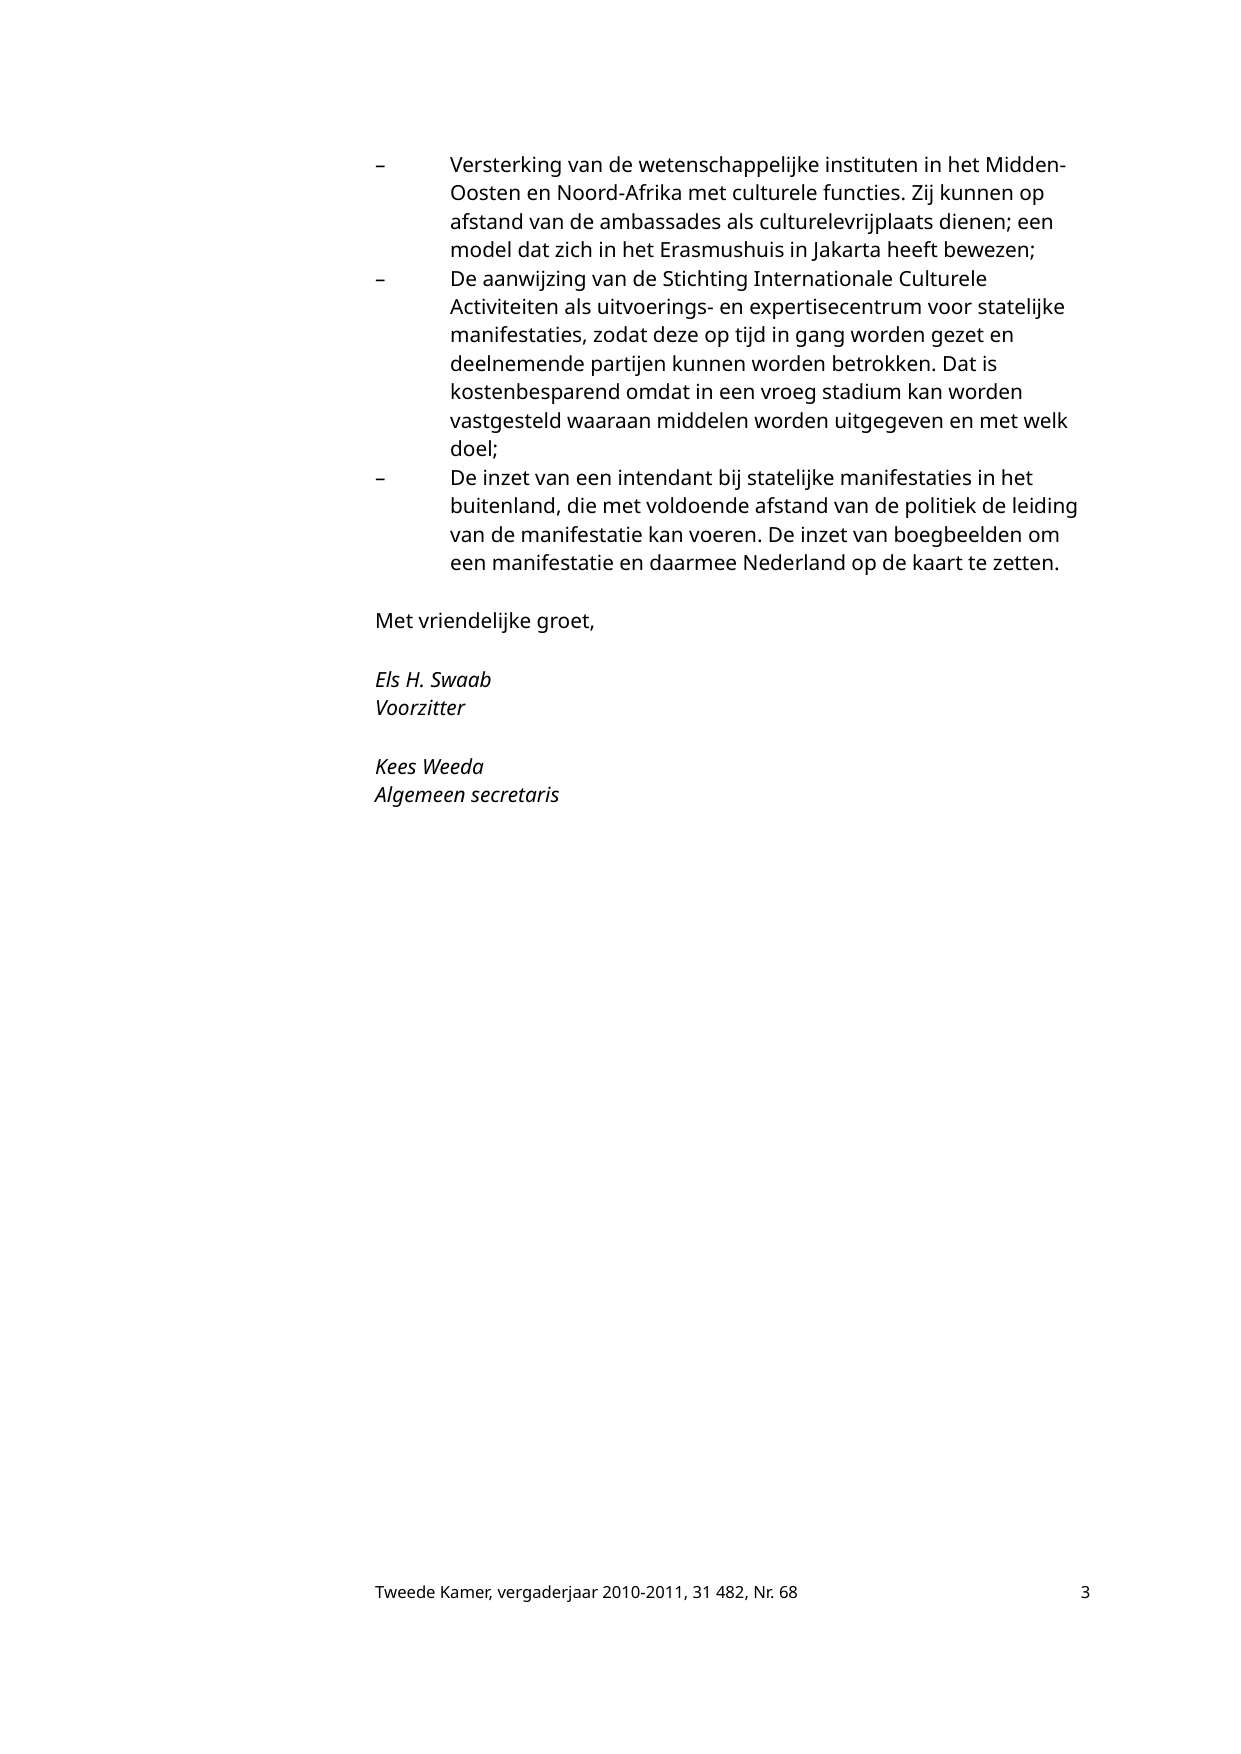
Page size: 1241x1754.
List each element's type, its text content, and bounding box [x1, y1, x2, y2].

text Kees Weeda [375, 752, 1090, 780]
text Voorzitter [375, 693, 1090, 722]
list De inzet van een intendant bij statelijke manifestaties in het buitenland, die met voldoende afstand van de politiek de leiding van de manifestatie kan voeren. De inzet van boegbeelden om een manifestatie en daarmee Nederland op de kaart te zetten. [375, 463, 1090, 577]
text Met vriendelijke groet, [375, 607, 1090, 635]
text Algemeen secretaris [375, 780, 1090, 809]
text Els H. Swaab [375, 665, 1090, 693]
list Versterking van de wetenschappelijke instituten in het Midden-Oosten en Noord-Afrika met culturele functies. Zij kunnen op afstand van de ambassades als culturelevrijplaats dienen; een model dat zich in het Erasmushuis in Jakarta heeft bewezen; [375, 150, 1090, 264]
list De aanwijzing van de Stichting Internationale Culturele Activiteiten als uitvoerings- en expertisecentrum voor statelijke manifestaties, zodat deze op tijd in gang worden gezet en deelnemende partijen kunnen worden betrokken. Dat is kostenbesparend omdat in een vroeg stadium kan worden vastgesteld waaraan middelen worden uitgegeven en met welk doel; [375, 264, 1090, 463]
